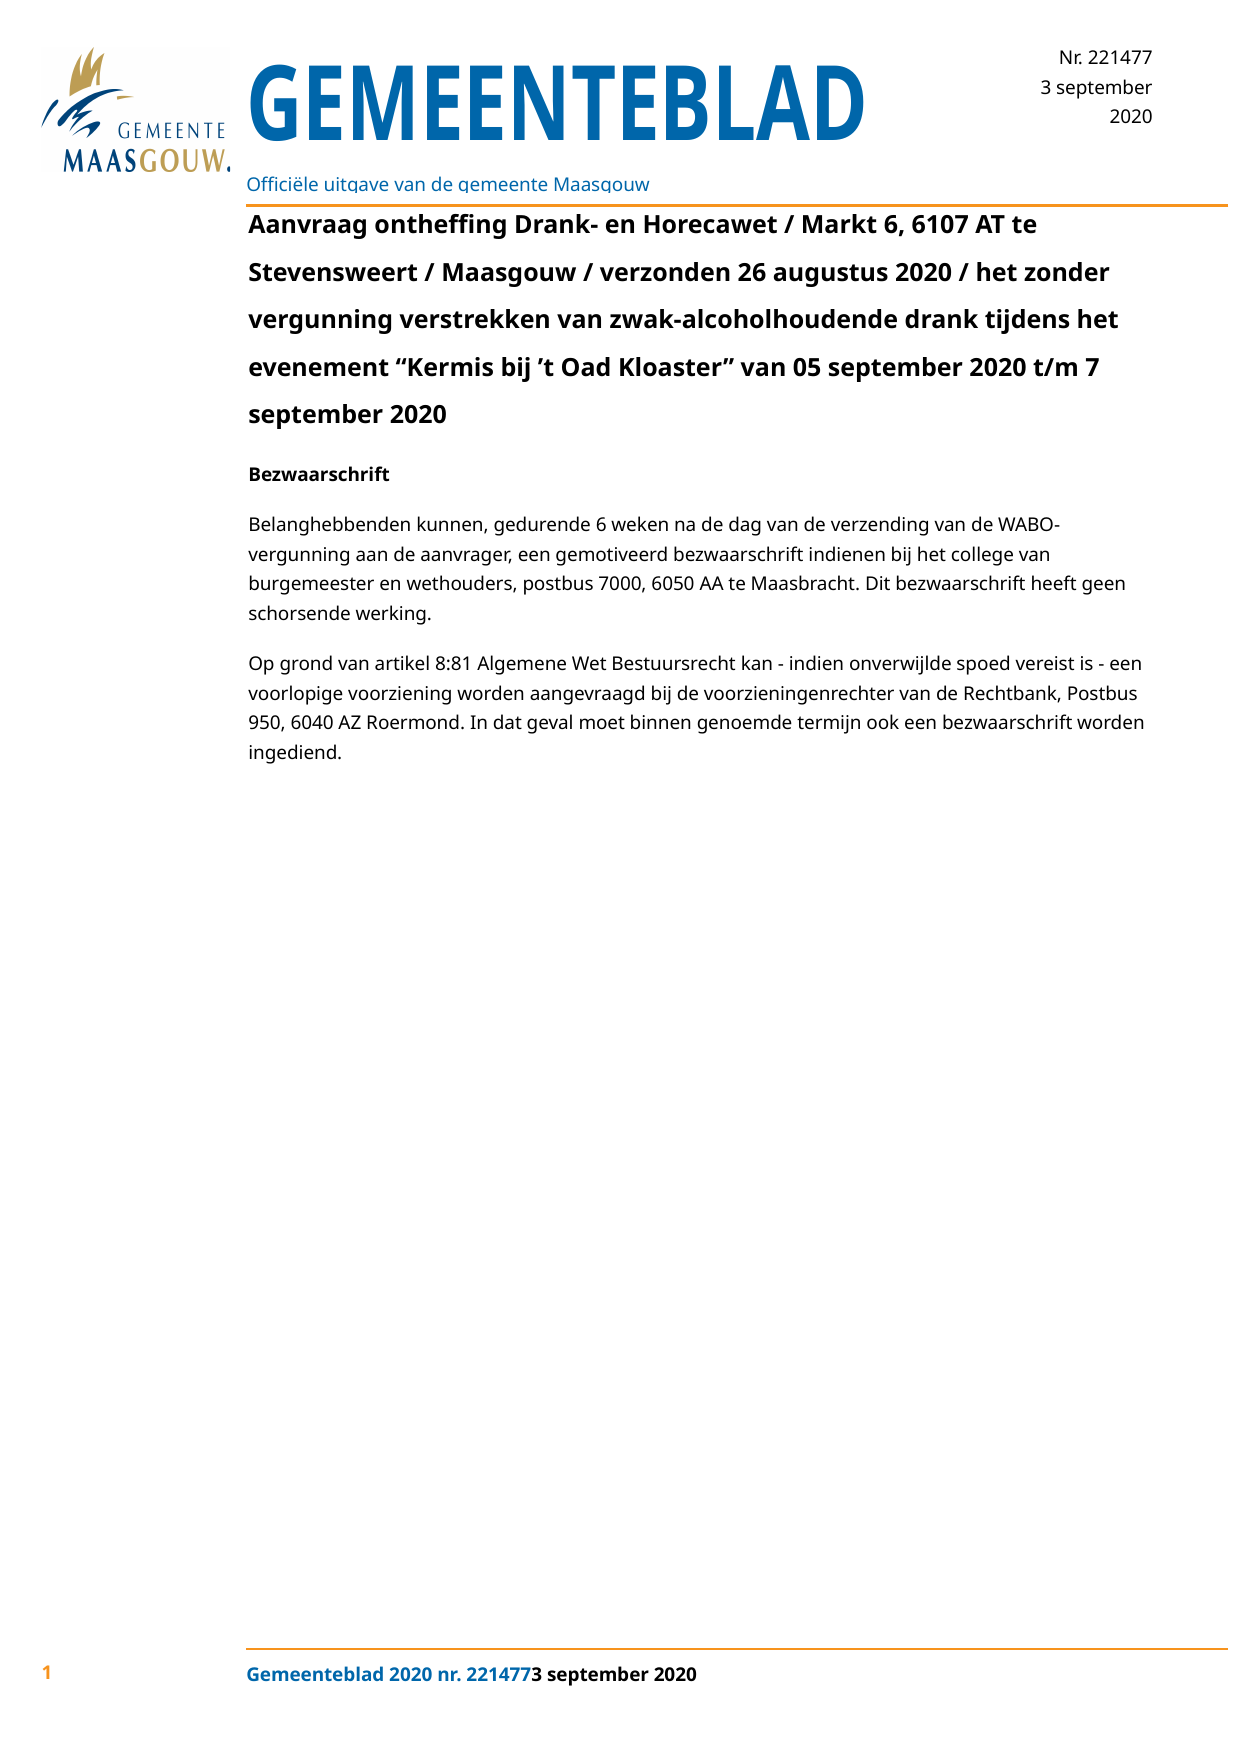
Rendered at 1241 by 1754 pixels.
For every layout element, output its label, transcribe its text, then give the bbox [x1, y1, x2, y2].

text Op grond van artikel 8:81 Algemene Wet Bestuursrecht kan - indien onverwijlde spoed vereist is - een voorlopige voorziening worden aangevraagd bij de voorzieningenrechter van de Rechtbank, Postbus 950, 6040 AZ Roermond. In dat geval moet binnen genoemde termijn ook een bezwaarschrift worden ingediend. [248, 650, 1152, 765]
text Aanvraag ontheffing Drank- en Horecawet / Markt 6, 6107 AT te Stevensweert / Maasgouw / verzonden 26 augustus 2020 / het zonder vergunning verstrekken van zwak-alcoholhoudende drank tijdens het evenement “Kermis bij ’t Oad Kloaster” van 05 september 2020 t/m 7 september 2020 [248, 207, 1152, 431]
picture [41, 47, 231, 172]
text Bezwaarschrift [248, 461, 1152, 486]
text Belanghebbenden kunnen, gedurende 6 weken na de dag van de verzending van de WABO-vergunning aan de aanvrager, een gemotiveerd bezwaarschrift indienen bij het college van burgemeester en wethouders, postbus 7000, 6050 AA te Maasbracht. Dit bezwaarschrift heeft geen schorsende werking. [248, 511, 1152, 626]
